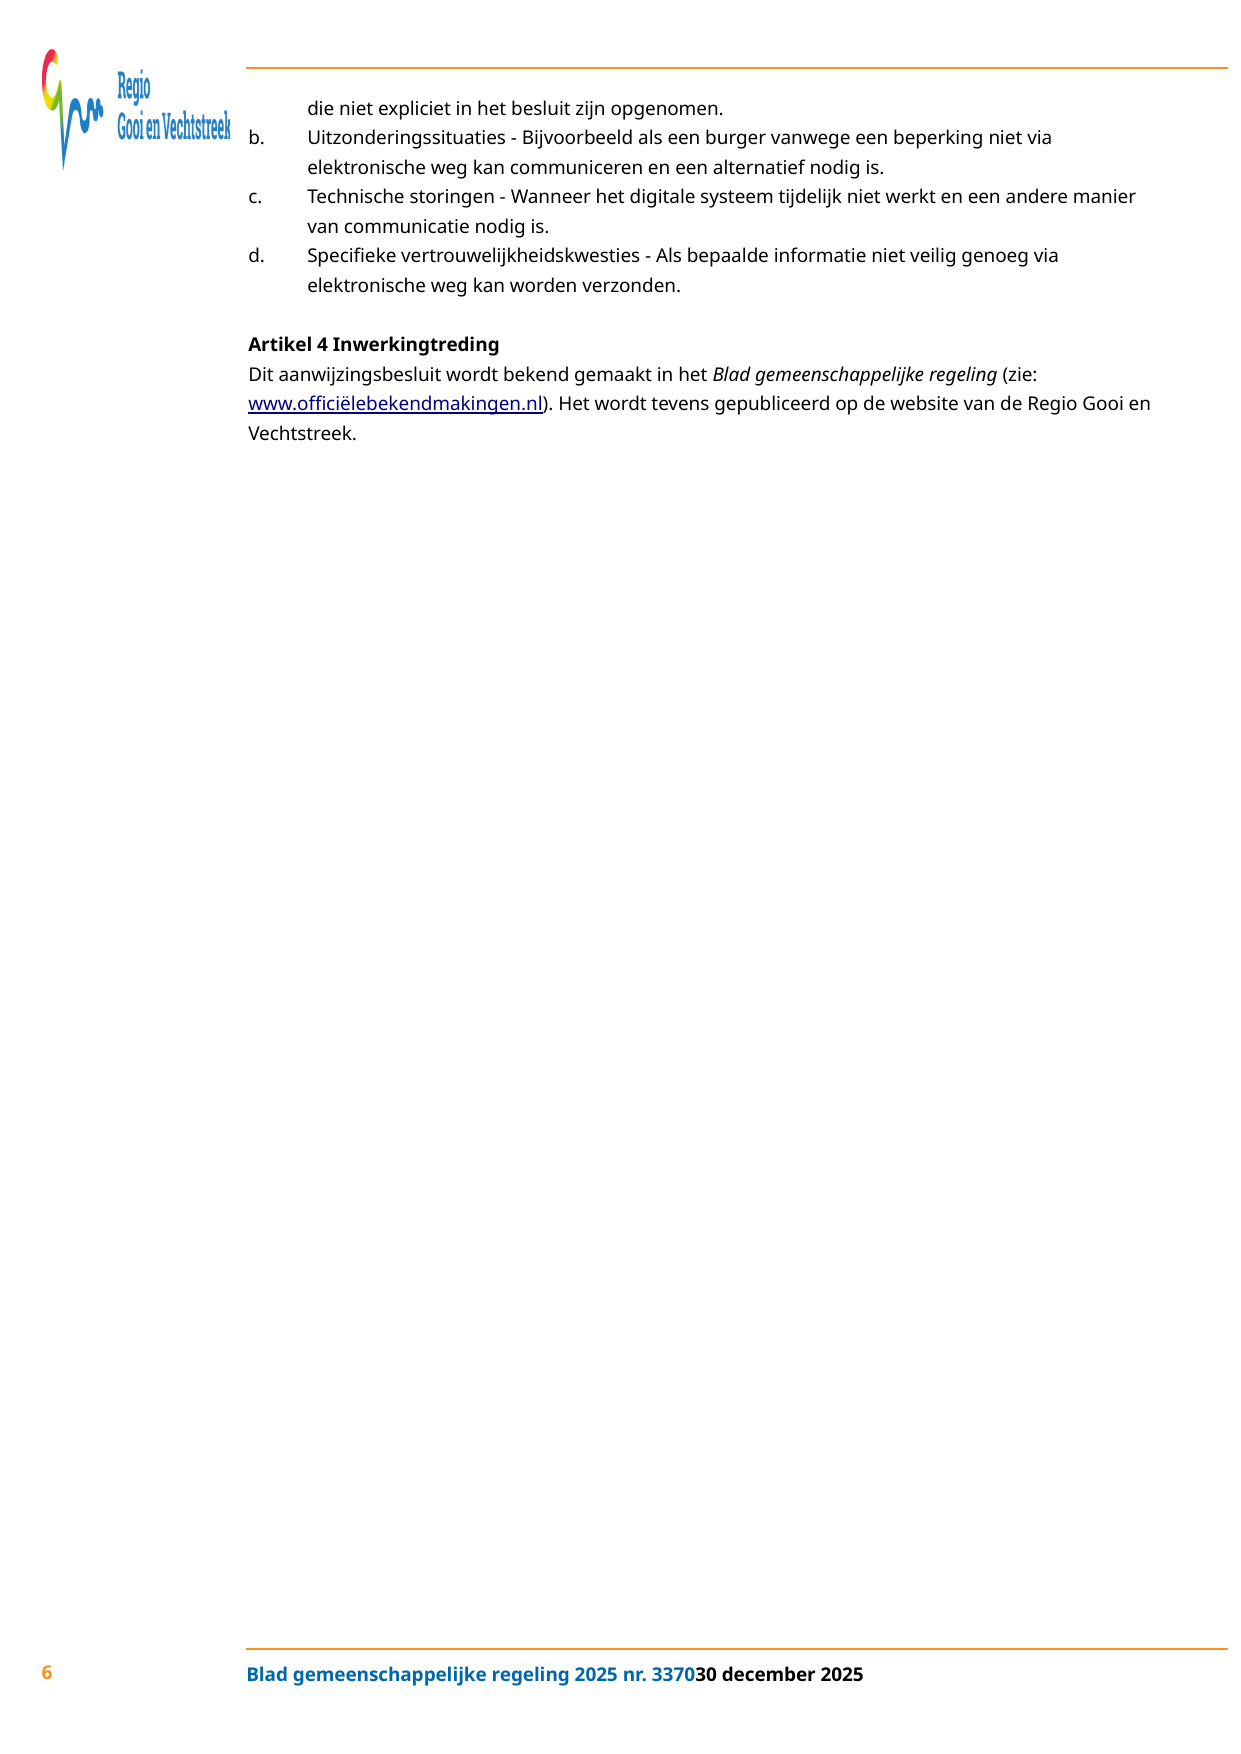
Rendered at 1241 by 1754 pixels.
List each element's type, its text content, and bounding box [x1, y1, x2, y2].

list Technische storingen - Wanneer het digitale systeem tijdelijk niet werkt en een andere manier van communicatie nodig is. [248, 183, 1152, 239]
picture [41, 47, 231, 172]
list die niet expliciet in het besluit zijn opgenomen. [248, 95, 1152, 121]
list Specifieke vertrouwelijkheidskwesties - Als bepaalde informatie niet veilig genoeg via elektronische weg kan worden verzonden. [248, 243, 1152, 298]
text Artikel 4 Inwerkingtreding [248, 331, 1152, 357]
text Dit aanwijzingsbesluit wordt bekend gemaakt in het Blad gemeenschappelijke regeling (zie: www.officiëlebekendmakingen.nl). Het wordt tevens gepubliceerd op de website van de Regio Gooi en Vechtstreek. [248, 361, 1152, 446]
list Uitzonderingssituaties - Bijvoorbeeld als een burger vanwege een beperking niet via elektronische weg kan communiceren en een alternatief nodig is. [248, 124, 1152, 180]
